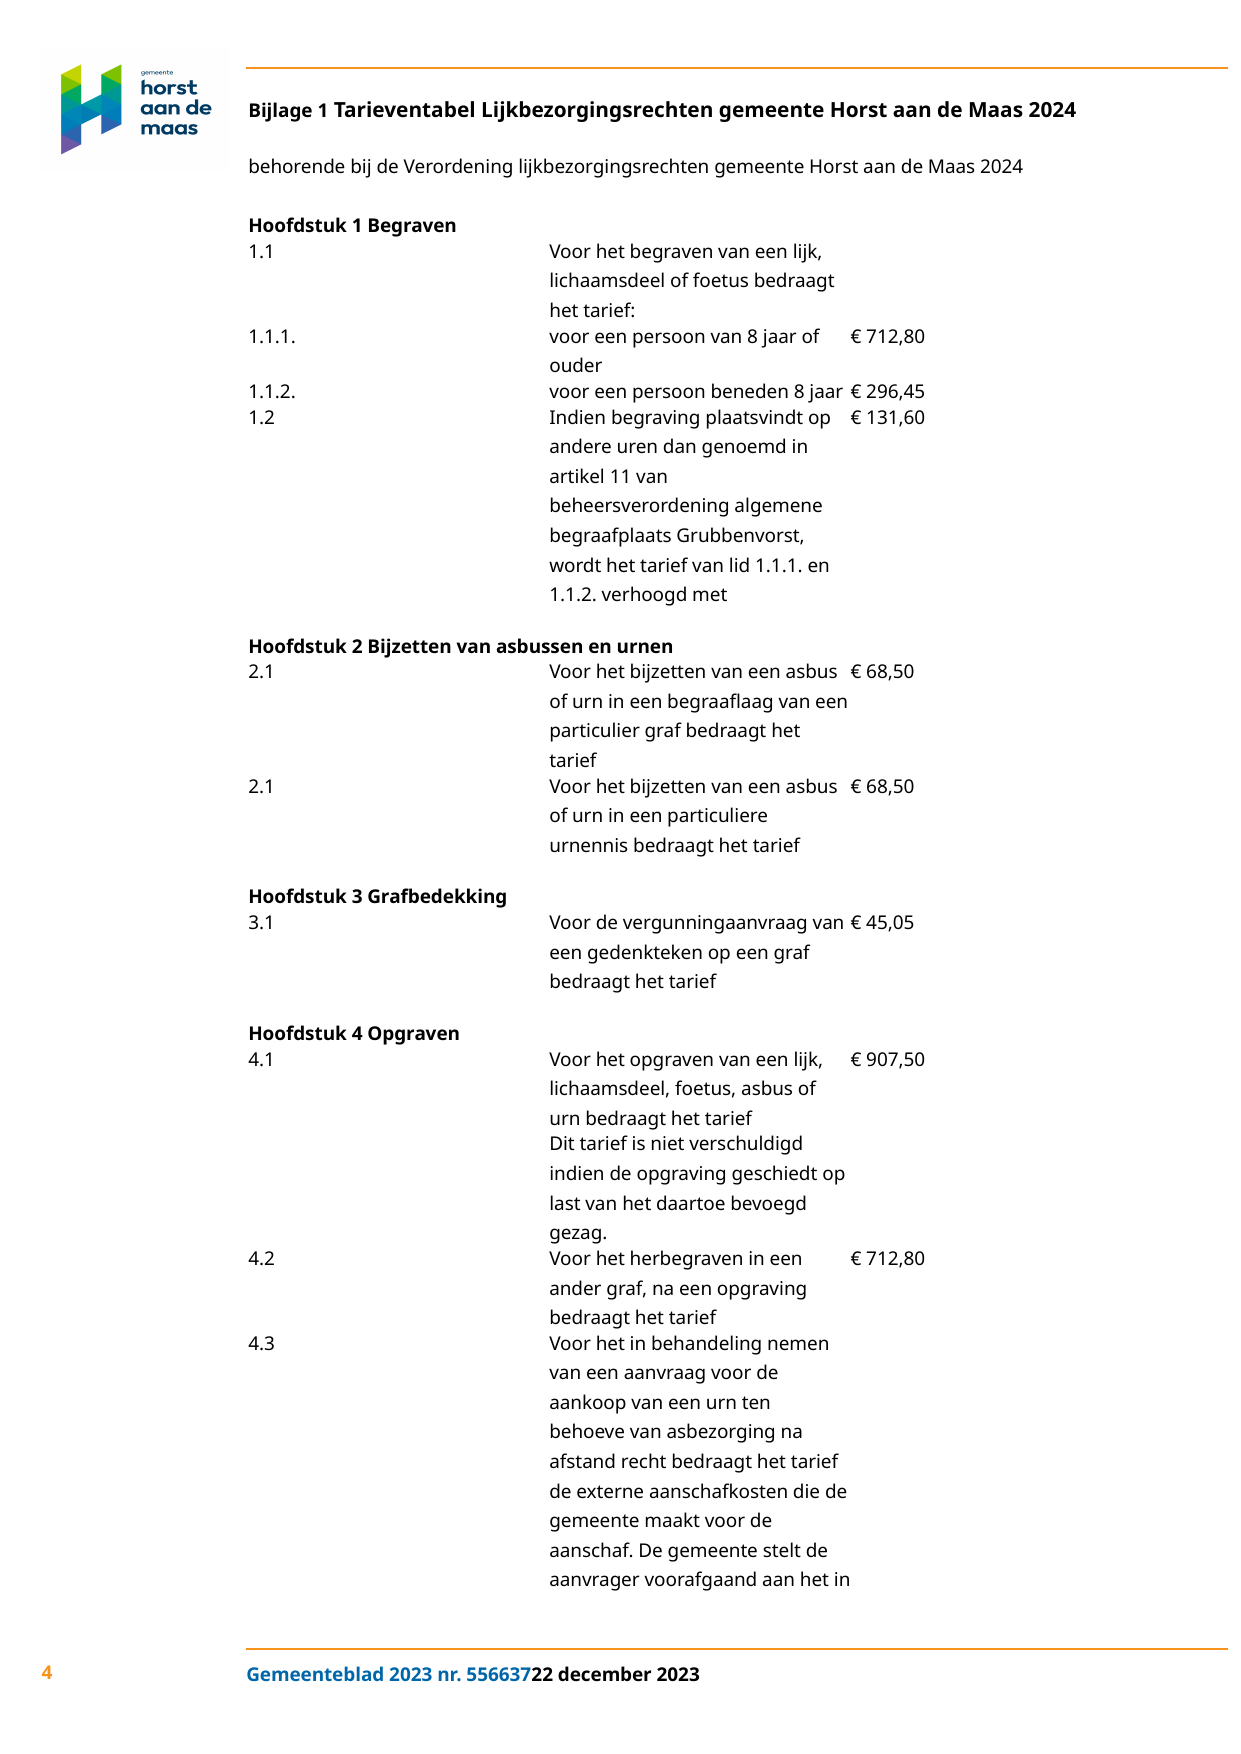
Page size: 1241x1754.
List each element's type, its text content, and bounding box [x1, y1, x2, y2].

table_cell 3.1 [248, 909, 549, 994]
table_cell 1.2 [248, 404, 549, 607]
table_cell voor een persoon beneden 8 jaar [549, 378, 850, 404]
table_cell voor een persoon van 8 jaar of ouder [549, 323, 850, 378]
table_cell [850, 607, 1152, 633]
table_cell 1.1.2. [248, 378, 549, 404]
table_cell Voor het bijzetten van een asbus of urn in een begraaflaag van een particulier graf bedraagt het tarief [549, 659, 850, 773]
table_cell [850, 994, 1152, 1020]
table_cell 4.2 [248, 1245, 549, 1330]
table_cell Voor het opgraven van een lijk, lichaamsdeel, foetus, asbus of urn bedraagt het tarief [549, 1046, 850, 1131]
table_cell [850, 238, 1152, 323]
table_cell 1.1 [248, 238, 549, 323]
table_cell [248, 1131, 549, 1245]
table_cell € 45,05 [850, 909, 1152, 994]
table_cell € 712,80 [850, 1245, 1152, 1330]
table_cell € 296,45 [850, 378, 1152, 404]
table_cell € 712,80 [850, 323, 1152, 378]
table_cell Hoofdstuk 3 Grafbedekking [248, 884, 1152, 909]
table_cell 2.1 [248, 659, 549, 773]
table_cell Dit tarief is niet verschuldigd indien de opgraving geschiedt op last van het daartoe bevoegd gezag. [549, 1131, 850, 1245]
table_cell Voor het herbegraven in een ander graf, na een opgraving bedraagt het tarief [549, 1245, 850, 1330]
table_cell [549, 607, 850, 633]
table_cell Voor het bijzetten van een asbus of urn in een particuliere urnennis bedraagt het tarief [549, 773, 850, 858]
text behorende bij de Verordening lijkbezorgingsrechten gemeente Horst aan de Maas 2024 [248, 153, 1152, 179]
table_cell € 68,50 [850, 659, 1152, 773]
table_cell € 907,50 [850, 1046, 1152, 1131]
table_cell 4.3 [248, 1330, 549, 1592]
table_cell [850, 1131, 1152, 1245]
table_cell € 131,60 [850, 404, 1152, 607]
table_cell Hoofdstuk 2 Bijzetten van asbussen en urnen [248, 633, 1152, 658]
table_cell Indien begraving plaatsvindt op andere uren dan genoemd in artikel 11 van beheersverordening algemene begraafplaats Grubbenvorst, wordt het tarief van lid 1.1.1. en 1.1.2. verhoogd met [549, 404, 850, 607]
table_cell 2.1 [248, 773, 549, 858]
table_cell [248, 607, 549, 633]
table_cell 4.1 [248, 1046, 549, 1131]
table_cell [549, 858, 850, 884]
table_cell Voor het in behandeling nemen van een aanvraag voor de aankoop van een urn ten behoeve van asbezorging na afstand recht bedraagt het tarief de externe aanschafkosten die de gemeente maakt voor de aanschaf. De gemeente stelt de aanvrager voorafgaand aan het in [549, 1330, 850, 1592]
table_cell [248, 994, 549, 1020]
table_cell [850, 1330, 1152, 1592]
text Bijlage 1 Tarieventabel Lijkbezorgingsrechten gemeente Horst aan de Maas 2024 [248, 95, 1152, 123]
table_cell Hoofdstuk 4 Opgraven [248, 1020, 1152, 1046]
picture [41, 47, 231, 172]
table_cell Voor de vergunningaanvraag van een gedenkteken op een graf bedraagt het tarief [549, 909, 850, 994]
table_cell [850, 858, 1152, 884]
table_cell [549, 994, 850, 1020]
table_cell Voor het begraven van een lijk, lichaamsdeel of foetus bedraagt het tarief: [549, 238, 850, 323]
table_header Hoofdstuk 1 Begraven [248, 212, 1152, 238]
table_cell € 68,50 [850, 773, 1152, 858]
table_cell 1.1.1. [248, 323, 549, 378]
table_cell [248, 858, 549, 884]
